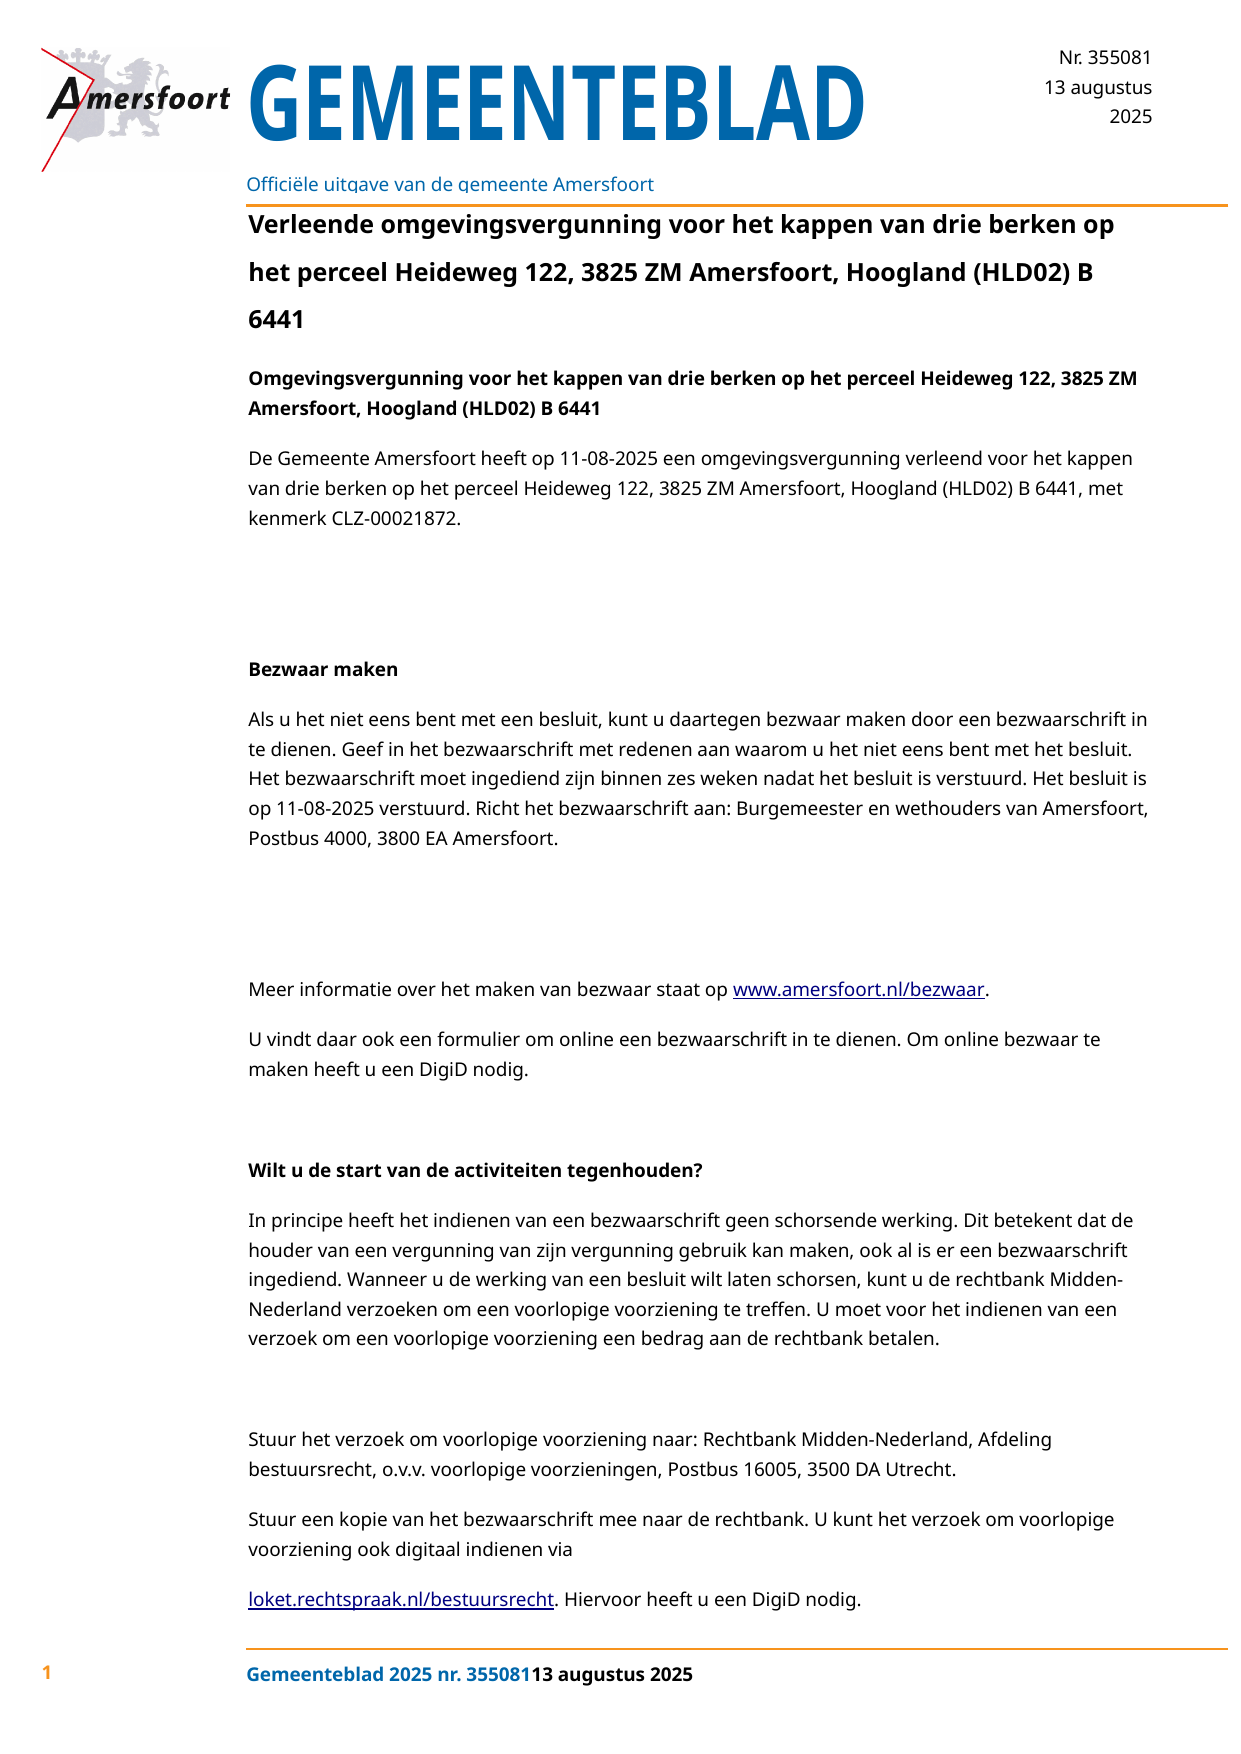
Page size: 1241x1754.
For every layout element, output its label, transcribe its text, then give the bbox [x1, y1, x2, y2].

text Bezwaar maken [248, 656, 1152, 682]
text Wilt u de start van de activiteiten tegenhouden? [248, 1157, 1152, 1182]
text Stuur het verzoek om voorlopige voorziening naar: Rechtbank Midden-Nederland, Afdeling bestuursrecht, o.v.v. voorlopige voorzieningen, Postbus 16005, 3500 DA Utrecht. [248, 1426, 1152, 1482]
text loket.rechtspraak.nl/bestuursrecht. Hiervoor heeft u een DigiD nodig. [248, 1586, 1152, 1612]
text U vindt daar ook een formulier om online een bezwaarschrift in te dienen. Om online bezwaar te maken heeft u een DigiD nodig. [248, 1026, 1152, 1082]
text Meer informatie over het maken van bezwaar staat op www.amersfoort.nl/bezwaar. [248, 976, 1152, 1002]
text De Gemeente Amersfoort heeft op 11-08-2025 een omgevingsvergunning verleend voor het kappen van drie berken op het perceel Heideweg 122, 3825 ZM Amersfoort, Hoogland (HLD02) B 6441, met kenmerk CLZ-00021872. [248, 446, 1152, 530]
text Verleende omgevingsvergunning voor het kappen van drie berken op het perceel Heideweg 122, 3825 ZM Amersfoort, Hoogland (HLD02) B 6441 [248, 207, 1152, 336]
text Stuur een kopie van het bezwaarschrift mee naar de rechtbank. U kunt het verzoek om voorlopige voorziening ook digitaal indienen via [248, 1506, 1152, 1562]
picture [41, 47, 231, 172]
text In principe heeft het indienen van een bezwaarschrift geen schorsende werking. Dit betekent dat de houder van een vergunning van zijn vergunning gebruik kan maken, ook al is er een bezwaarschrift ingediend. Wanneer u de werking van een besluit wilt laten schorsen, kunt u de rechtbank Midden-Nederland verzoeken om een voorlopige voorziening te treffen. U moet voor het indienen van een verzoek om een voorlopige voorziening een bedrag aan de rechtbank betalen. [248, 1207, 1152, 1351]
text Als u het niet eens bent met een besluit, kunt u daartegen bezwaar maken door een bezwaarschrift in te dienen. Geef in het bezwaarschrift met redenen aan waarom u het niet eens bent met het besluit. Het bezwaarschrift moet ingediend zijn binnen zes weken nadat het besluit is verstuurd. Het besluit is op 11-08-2025 verstuurd. Richt het bezwaarschrift aan: Burgemeester en wethouders van Amersfoort, Postbus 4000, 3800 EA Amersfoort. [248, 706, 1152, 850]
text Omgevingsvergunning voor het kappen van drie berken op het perceel Heideweg 122, 3825 ZM Amersfoort, Hoogland (HLD02) B 6441 [248, 366, 1152, 421]
